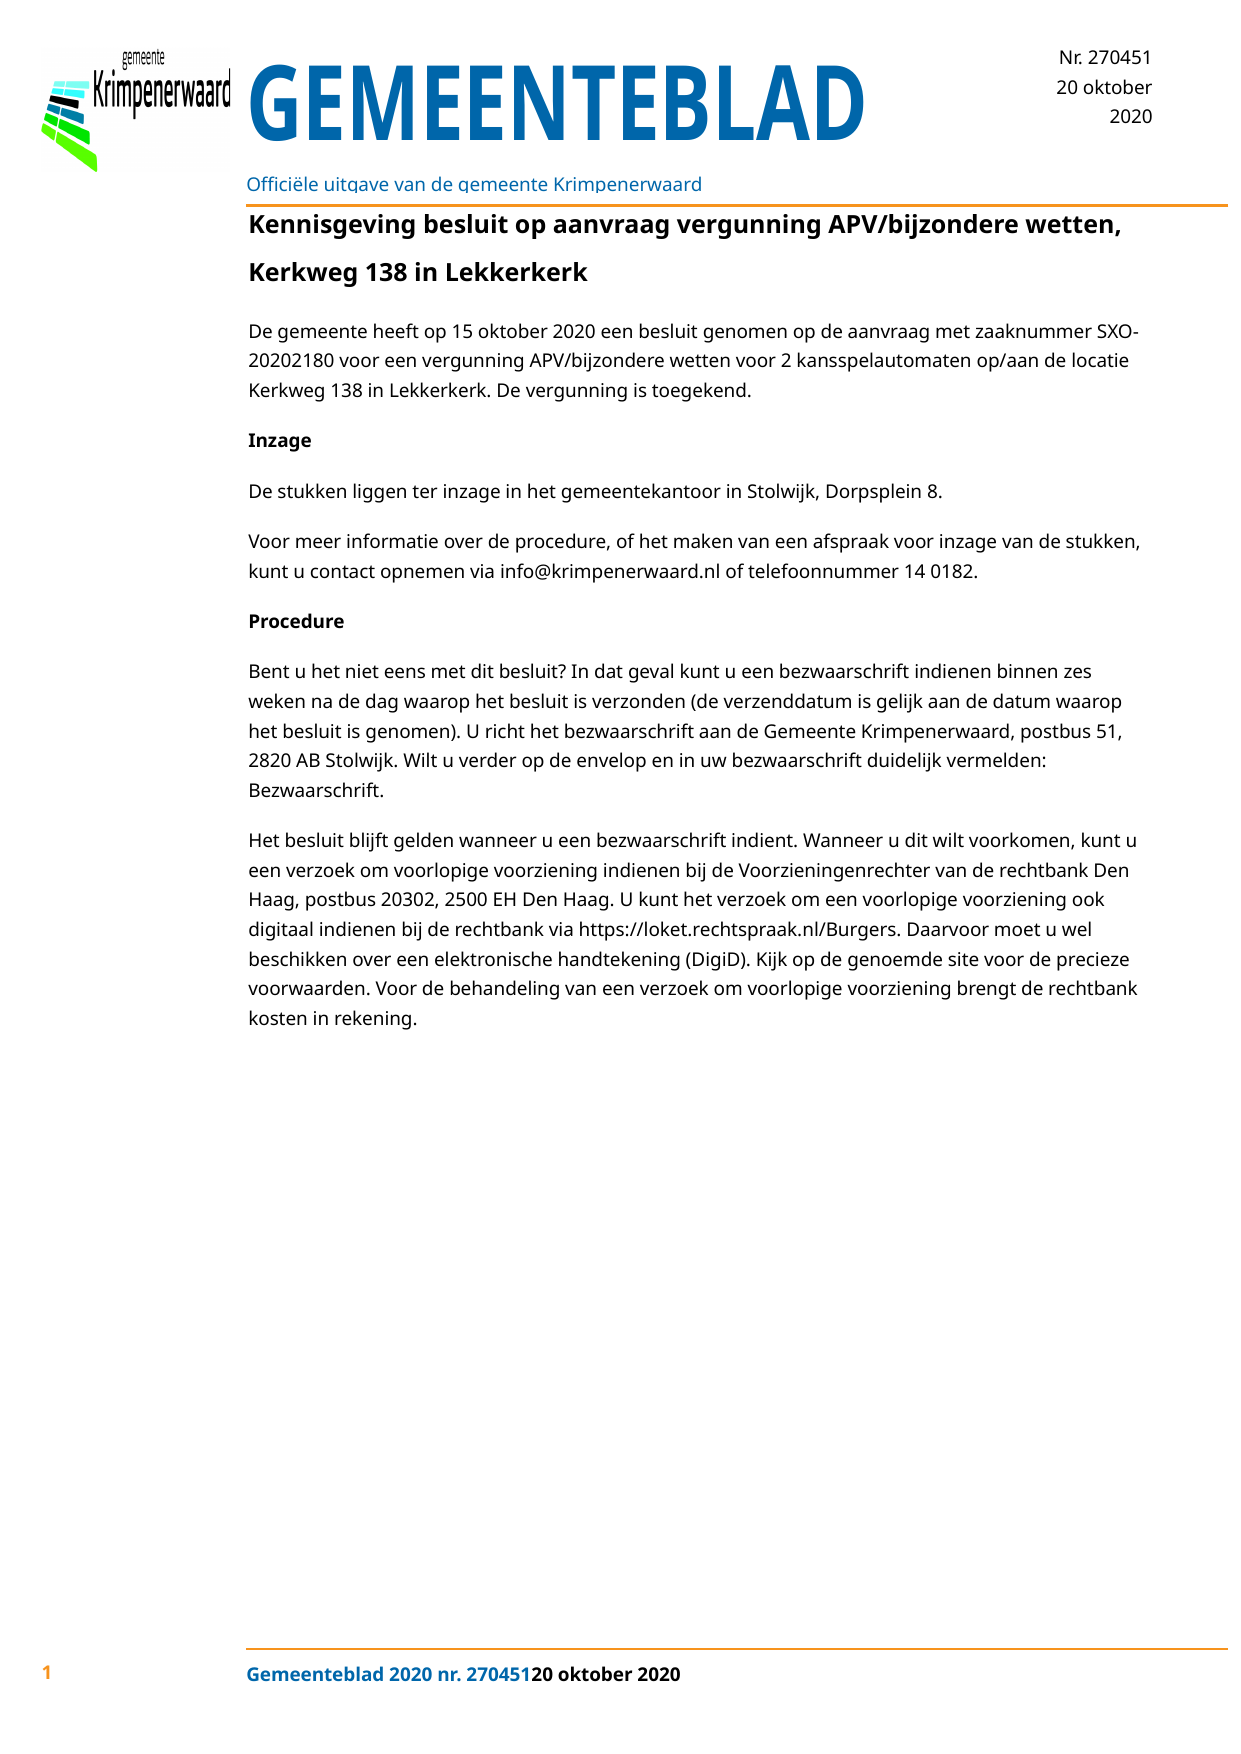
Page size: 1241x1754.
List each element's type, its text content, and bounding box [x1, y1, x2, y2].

picture [41, 47, 231, 172]
text Het besluit blijft gelden wanneer u een bezwaarschrift indient. Wanneer u dit wilt voorkomen, kunt u een verzoek om voorlopige voorziening indienen bij de Voorzieningenrechter van de rechtbank Den Haag, postbus 20302, 2500 EH Den Haag. U kunt het verzoek om een voorlopige voorziening ook digitaal indienen bij de rechtbank via https://loket.rechtspraak.nl/Burgers. Daarvoor moet u wel beschikken over een elektronische handtekening (DigiD). Kijk op de genoemde site voor de precieze voorwaarden. Voor de behandeling van een verzoek om voorlopige voorziening brengt de rechtbank kosten in rekening. [248, 827, 1152, 1031]
text Inzage [248, 427, 1152, 453]
text De stukken liggen ter inzage in het gemeentekantoor in Stolwijk, Dorpsplein 8. [248, 478, 1152, 504]
text De gemeente heeft op 15 oktober 2020 een besluit genomen op de aanvraag met zaaknummer SXO-20202180 voor een vergunning APV/bijzondere wetten voor 2 kansspelautomaten op/aan de locatie Kerkweg 138 in Lekkerkerk. De vergunning is toegekend. [248, 318, 1152, 403]
text Bent u het niet eens met dit besluit? In dat geval kunt u een bezwaarschrift indienen binnen zes weken na de dag waarop het besluit is verzonden (de verzenddatum is gelijk aan de datum waarop het besluit is genomen). U richt het bezwaarschrift aan de Gemeente Krimpenerwaard, postbus 51, 2820 AB Stolwijk. Wilt u verder op de envelop en in uw bezwaarschrift duidelijk vermelden: Bezwaarschrift. [248, 659, 1152, 803]
text Procedure [248, 608, 1152, 634]
text Kennisgeving besluit op aanvraag vergunning APV/bijzondere wetten, Kerkweg 138 in Lekkerkerk [248, 207, 1152, 288]
text Voor meer informatie over de procedure, of het maken van een afspraak voor inzage van de stukken, kunt u contact opnemen via info@krimpenerwaard.nl of telefoonnummer 14 0182. [248, 528, 1152, 584]
